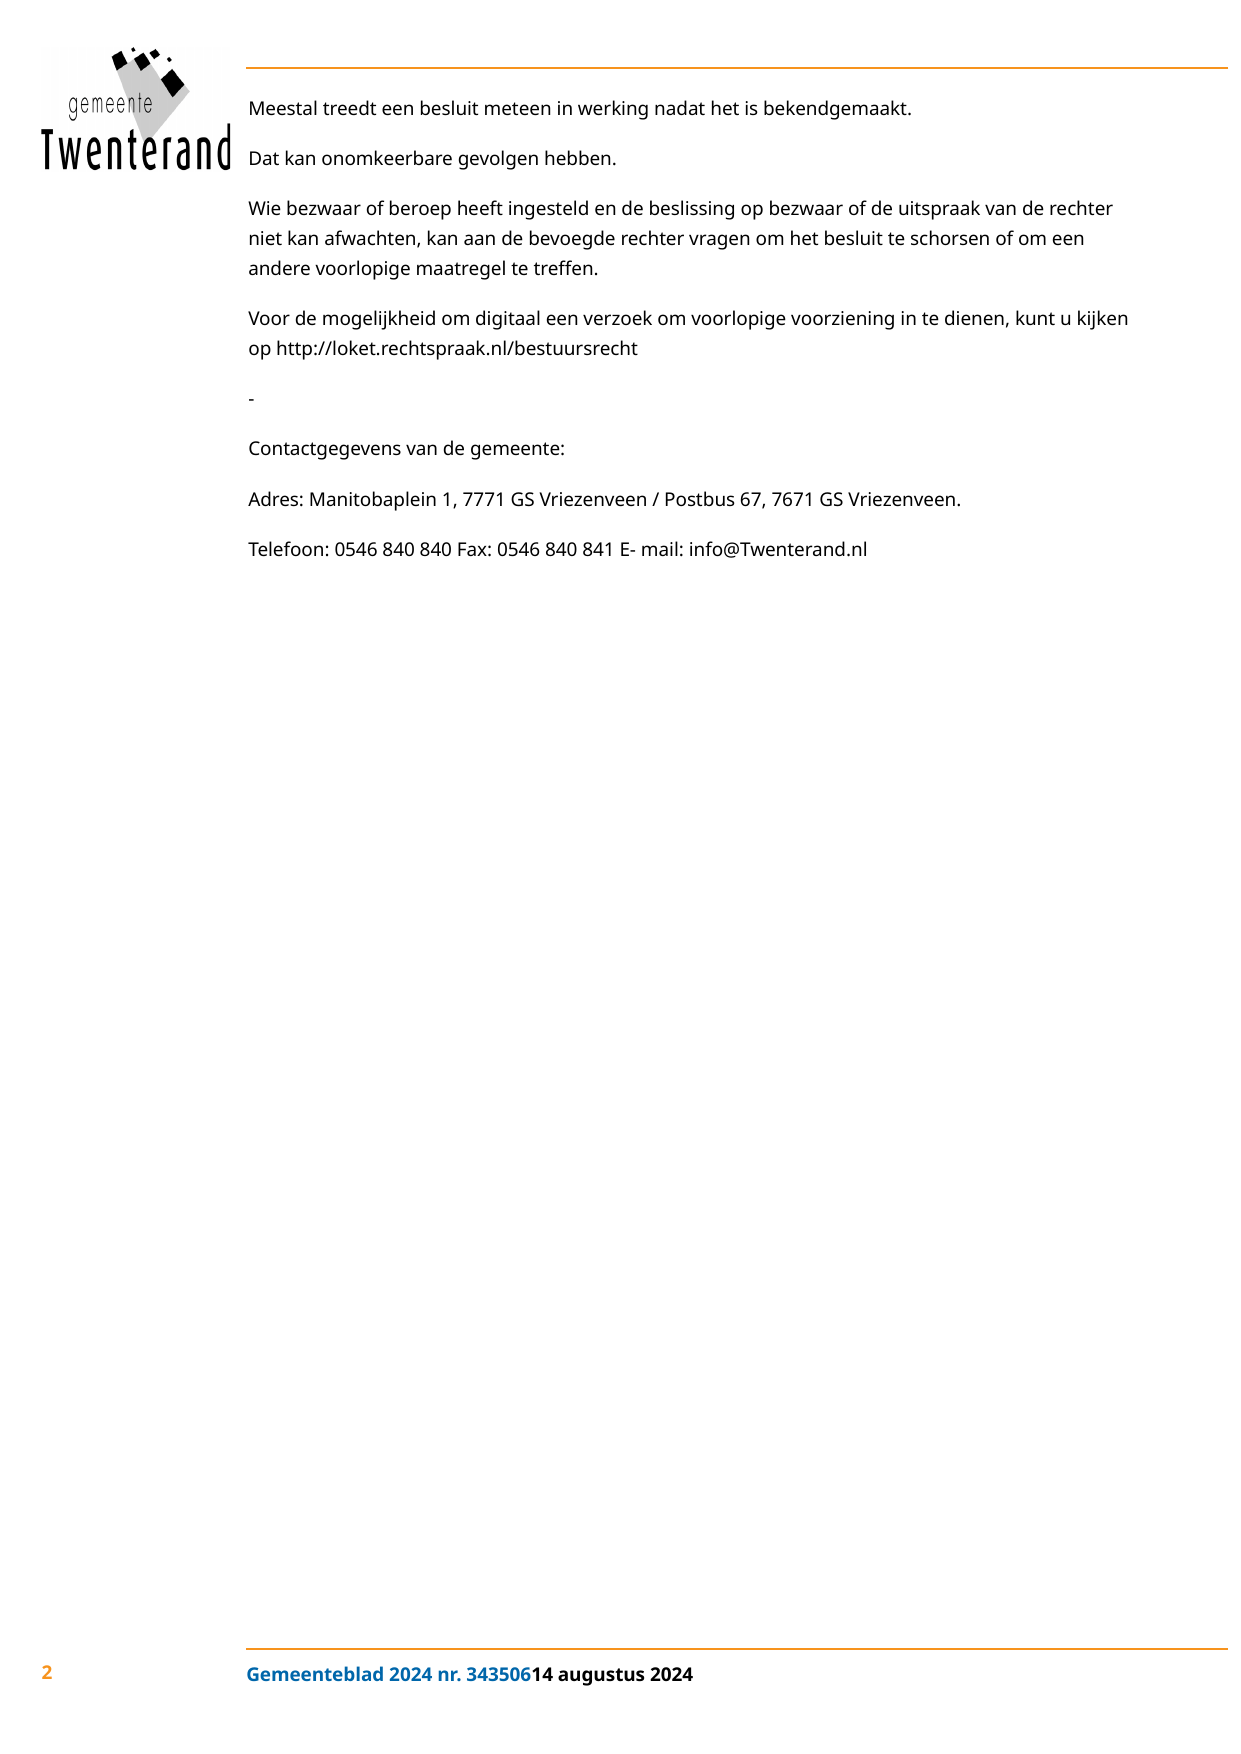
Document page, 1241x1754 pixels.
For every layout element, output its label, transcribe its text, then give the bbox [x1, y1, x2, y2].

text Contactgegevens van de gemeente: [248, 436, 1152, 461]
text Adres: Manitobaplein 1, 7771 GS Vriezenveen / Postbus 67, 7671 GS Vriezenveen. [248, 486, 1152, 512]
text Telefoon: 0546 840 840 Fax: 0546 840 841 E- mail: info@Twenterand.nl [248, 536, 1152, 562]
text Meestal treedt een besluit meteen in werking nadat het is bekendgemaakt. [248, 95, 1152, 121]
text Wie bezwaar of beroep heeft ingesteld en de beslissing op bezwaar of de uitspraak van de rechter niet kan afwachten, kan aan de bevoegde rechter vragen om het besluit te schorsen of om een andere voorlopige maatregel te treffen. [248, 196, 1152, 281]
text - [248, 385, 1152, 411]
text Voor de mogelijkheid om digitaal een verzoek om voorlopige voorziening in te dienen, kunt u kijken op http://loket.rechtspraak.nl/bestuursrecht [248, 305, 1152, 361]
picture [41, 47, 231, 172]
text Dat kan onomkeerbare gevolgen hebben. [248, 145, 1152, 171]
